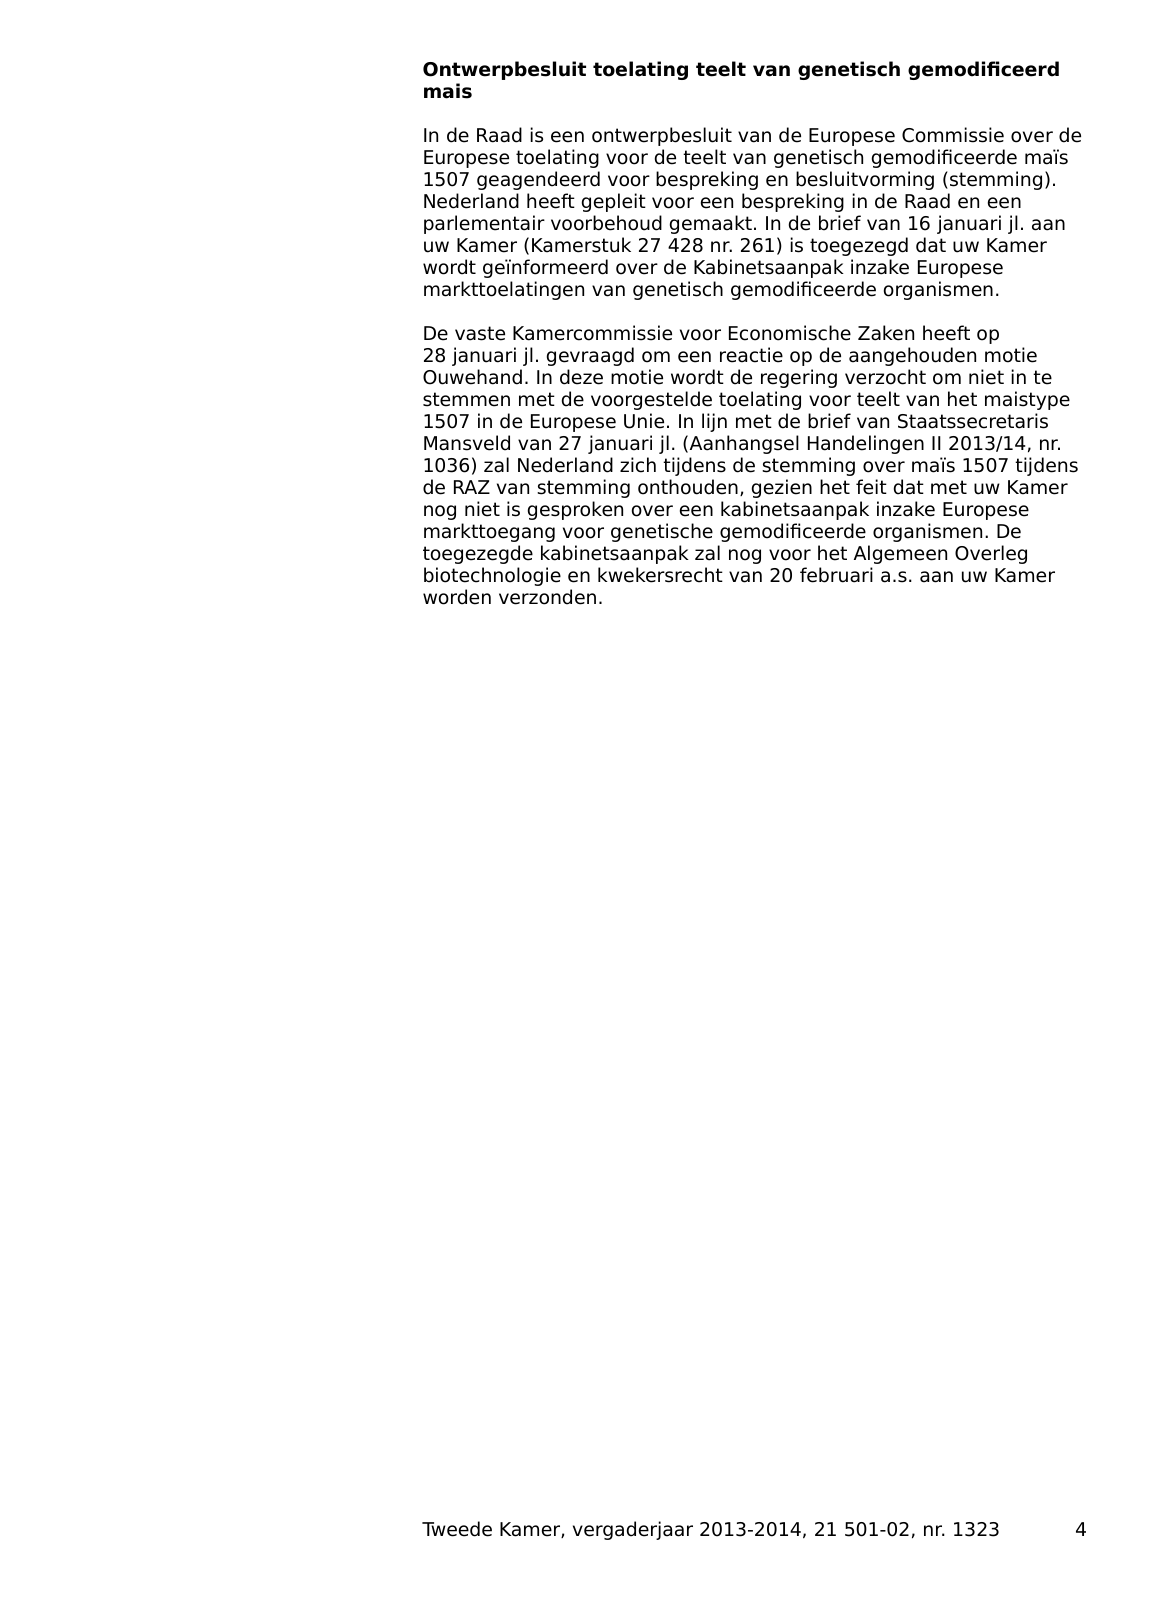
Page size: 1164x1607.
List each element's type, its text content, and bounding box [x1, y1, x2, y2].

text In de Raad is een ontwerpbesluit van de Europese Commissie over de Europese toelating voor de teelt van genetisch gemodificeerde maïs 1507 geagendeerd voor bespreking en besluitvorming (stemming). Nederland heeft gepleit voor een bespreking in de Raad en een parlementair voorbehoud gemaakt. In de brief van 16 januari jl. aan uw Kamer (Kamerstuk 27 428 nr. 261) is toegezegd dat uw Kamer wordt geïnformeerd over de Kabinetsaanpak inzake Europese markttoelatingen van genetisch gemodificeerde organismen. [422, 125, 1087, 301]
subtitle Ontwerpbesluit toelating teelt van genetisch gemodificeerd mais [422, 59, 1087, 103]
text De vaste Kamercommissie voor Economische Zaken heeft op 28 januari jl. gevraagd om een reactie op de aangehouden motie Ouwehand. In deze motie wordt de regering verzocht om niet in te stemmen met de voorgestelde toelating voor teelt van het maistype 1507 in de Europese Unie. In lijn met de brief van Staatssecretaris Mansveld van 27 januari jl. (Aanhangsel Handelingen II 2013/14, nr. 1036) zal Nederland zich tijdens de stemming over maïs 1507 tijdens de RAZ van stemming onthouden, gezien het feit dat met uw Kamer nog niet is gesproken over een kabinetsaanpak inzake Europese markttoegang voor genetische gemodificeerde organismen. De toegezegde kabinetsaanpak zal nog voor het Algemeen Overleg biotechnologie en kwekersrecht van 20 februari a.s. aan uw Kamer worden verzonden. [422, 323, 1087, 609]
